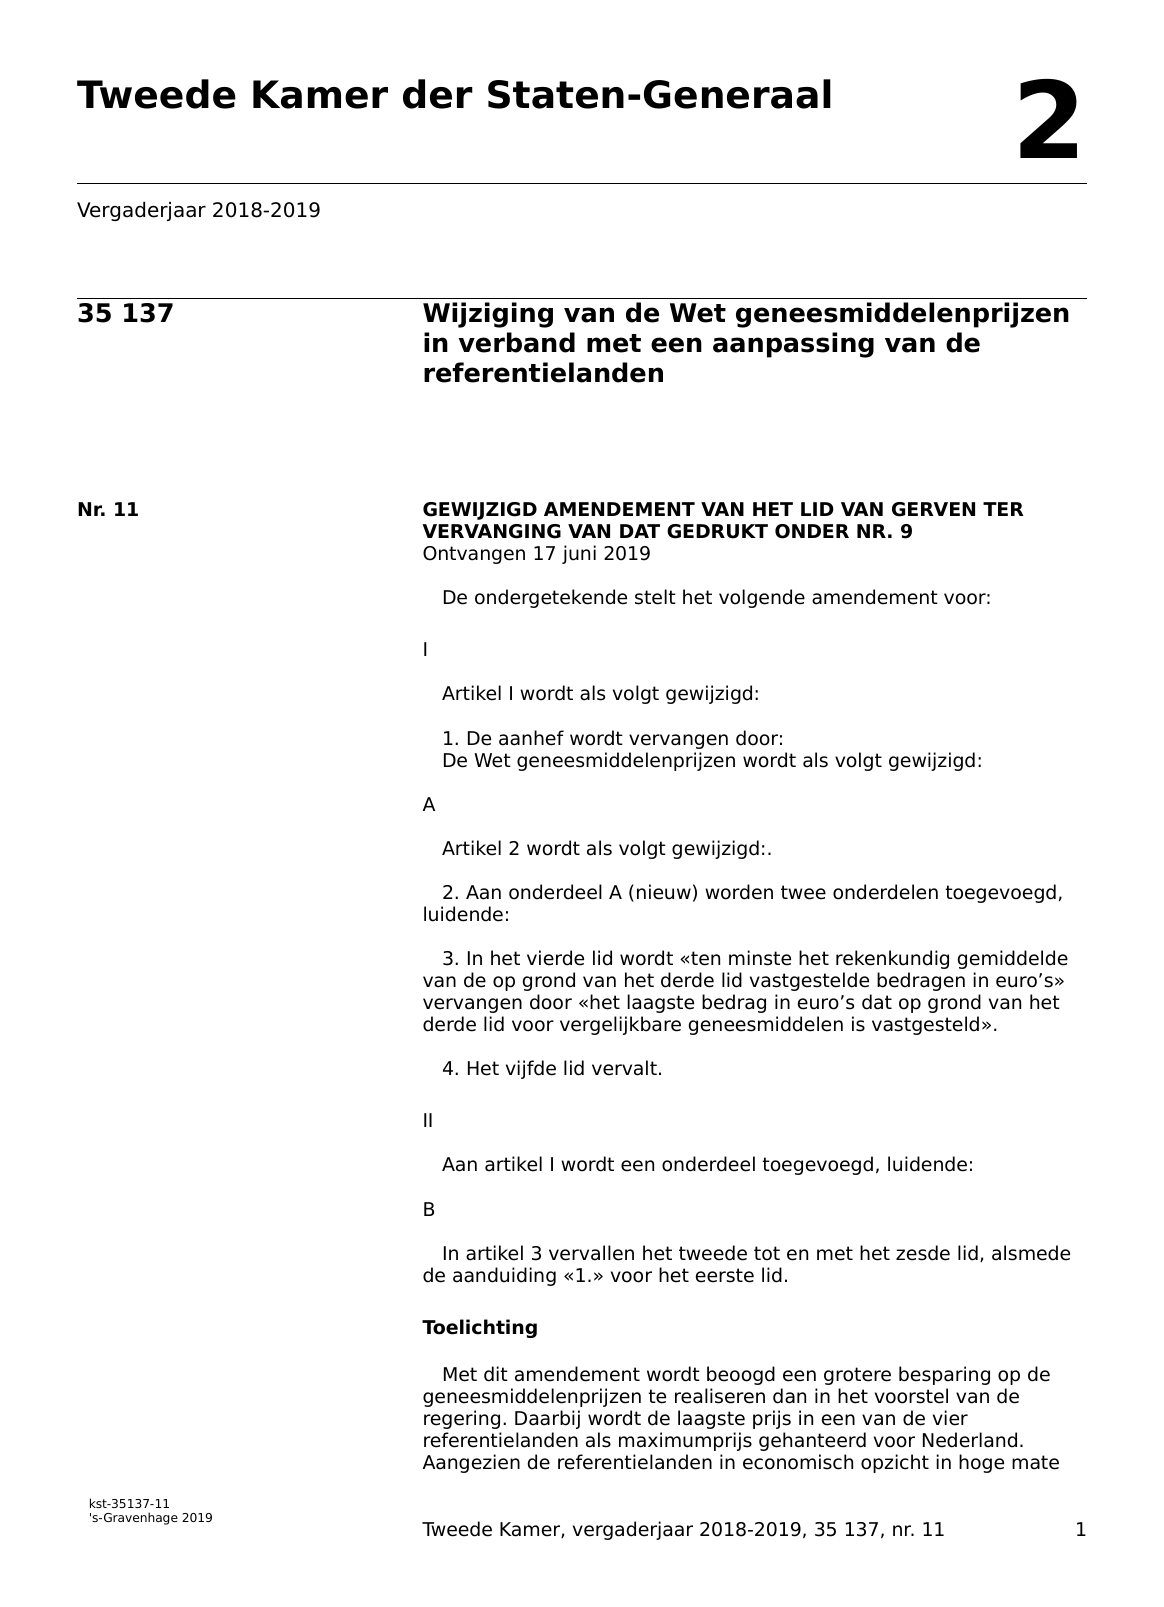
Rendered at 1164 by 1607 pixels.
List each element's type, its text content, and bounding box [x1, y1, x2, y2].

table_cell Vergaderjaar 2018-2019 [77, 184, 1087, 298]
text 1. De aanhef wordt vervangen door: [422, 727, 1087, 749]
text 's-Gravenhage 2019 [88, 1511, 323, 1525]
text A [422, 794, 1087, 816]
text Artikel 2 wordt als volgt gewijzigd:. [422, 838, 1087, 860]
text In artikel 3 vervallen het tweede tot en met het zesde lid, alsmede de aanduiding «1.» voor het eerste lid. [422, 1243, 1087, 1287]
text De ondergetekende stelt het volgende amendement voor: [422, 587, 1087, 609]
text 2. Aan onderdeel A (nieuw) worden twee onderdelen toegevoegd, luidende: [422, 882, 1087, 926]
subtitle Nr. 11 GEWIJZIGD AMENDEMENT VAN HET LID VAN GERVEN TER VERVANGING VAN DAT GEDRUKT ONDER NR. 9 [77, 499, 1087, 543]
text Met dit amendement wordt beoogd een grotere besparing op de geneesmiddelenprijzen te realiseren dan in het voorstel van de regering. Daarbij wordt de laagste prijs in een van de vier referentielanden als maximumprijs gehanteerd voor Nederland. Aangezien de referentielanden in economisch opzicht in hoge mate [422, 1364, 1087, 1473]
subtitle 35 137 Wijziging van de Wet geneesmiddelenprijzen in verband met een aanpassing van de referentielanden [77, 299, 1087, 388]
table_header 2 [886, 59, 1087, 183]
subtitle Toelichting [422, 1317, 1087, 1339]
text 3. In het vierde lid wordt «ten minste het rekenkundig gemiddelde van de op grond van het derde lid vastgestelde bedragen in euro’s» vervangen door «het laagste bedrag in euro’s dat op grond van het derde lid voor vergelijkbare geneesmiddelen is vastgesteld». [422, 948, 1087, 1036]
text De Wet geneesmiddelenprijzen wordt als volgt gewijzigd: [422, 749, 1087, 771]
text 4. Het vijfde lid vervalt. [422, 1058, 1087, 1080]
text Aan artikel I wordt een onderdeel toegevoegd, luidende: [422, 1154, 1087, 1176]
subtitle I [422, 639, 1087, 661]
text B [422, 1198, 1087, 1221]
table_header Tweede Kamer der Staten-Generaal [77, 59, 886, 183]
text Ontvangen 17 juni 2019 [422, 543, 1087, 565]
text kst-35137-11 [88, 1497, 323, 1511]
subtitle II [422, 1110, 1087, 1132]
text Artikel I wordt als volgt gewijzigd: [422, 683, 1087, 705]
